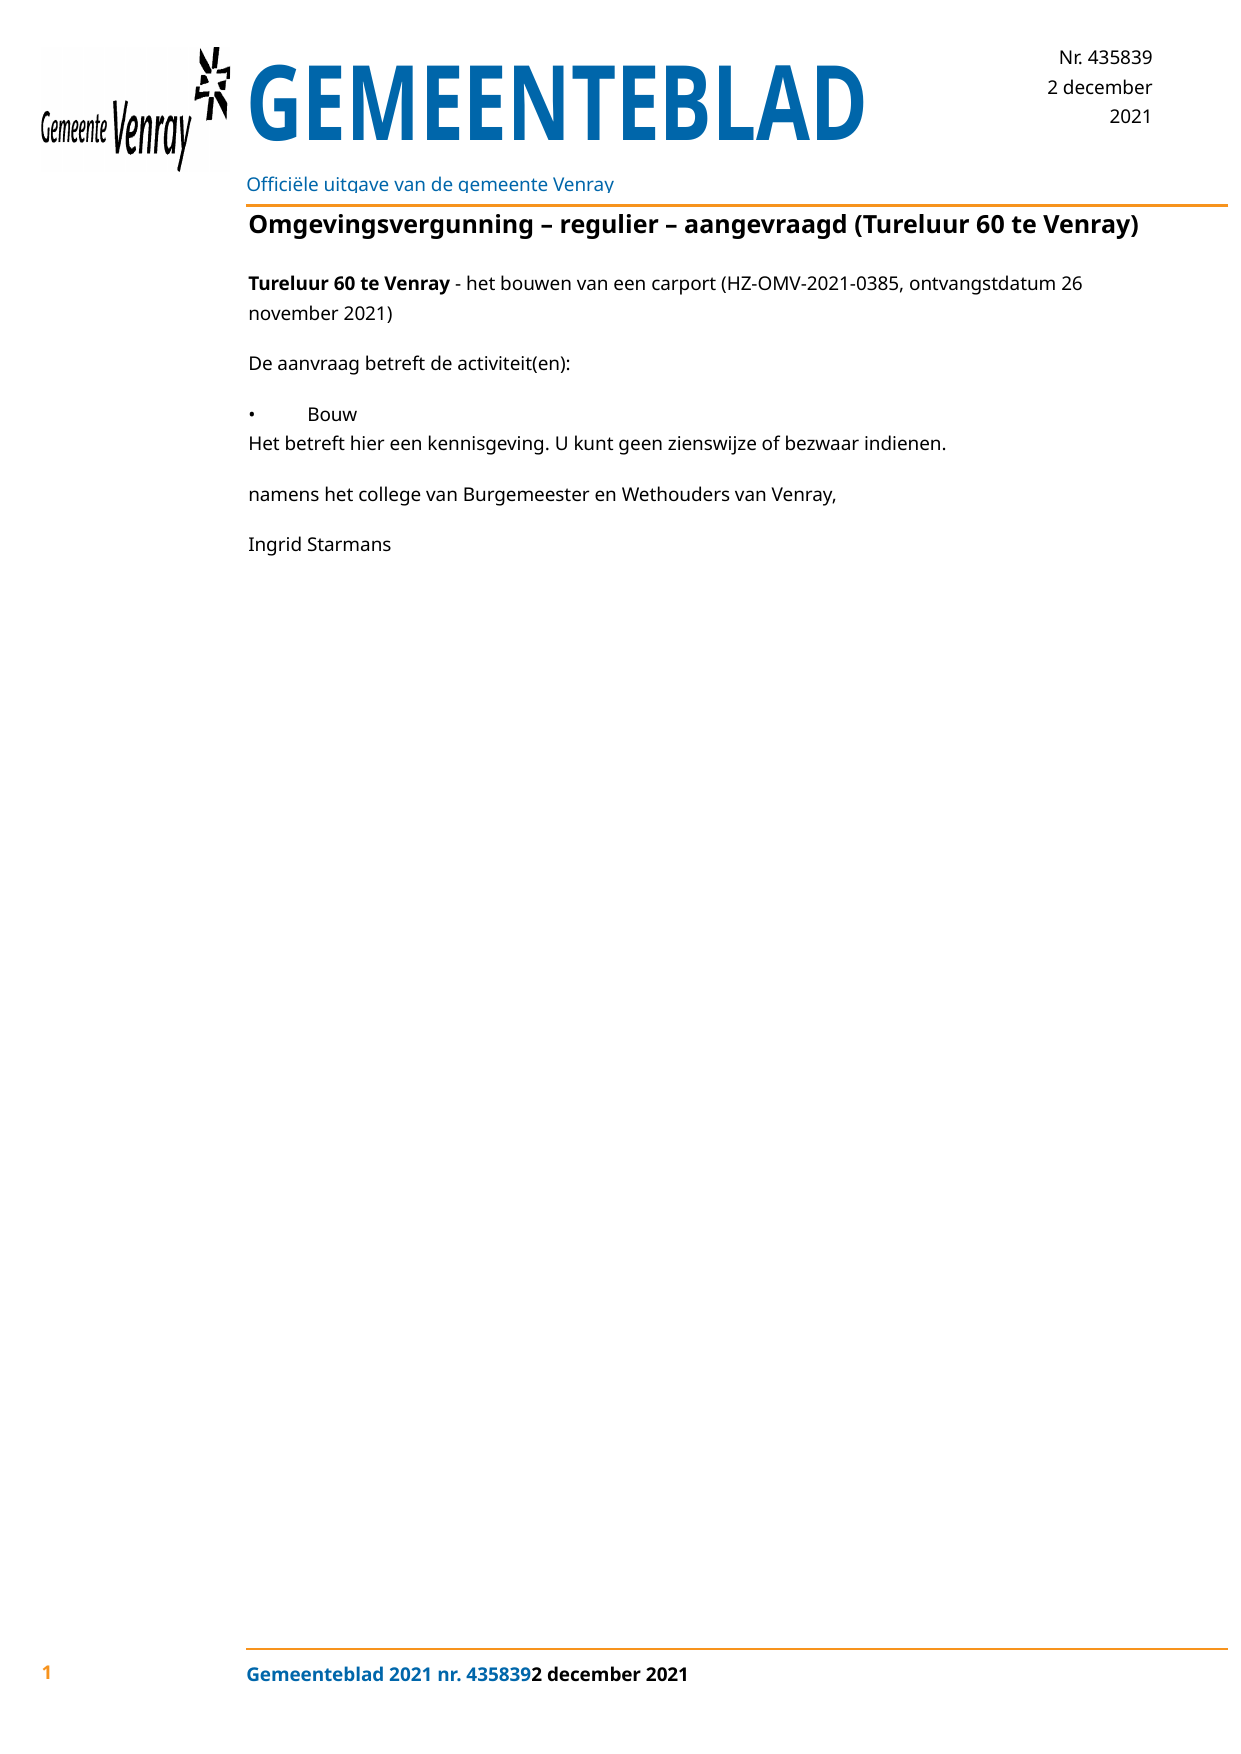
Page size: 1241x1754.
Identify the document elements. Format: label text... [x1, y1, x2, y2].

text Tureluur 60 te Venray - het bouwen van een carport (HZ-OMV-2021-0385, ontvangstdatum 26 november 2021) [248, 270, 1152, 326]
text De aanvraag betreft de activiteit(en): [248, 350, 1152, 376]
text Omgevingsvergunning – regulier – aangevraagd (Tureluur 60 te Venray) [248, 207, 1152, 241]
text Het betreft hier een kennisgeving. U kunt geen zienswijze of bezwaar indienen. [248, 430, 1152, 456]
text Ingrid Starmans [248, 531, 1152, 557]
picture [41, 47, 231, 172]
text namens het college van Burgemeester en Wethouders van Venray, [248, 481, 1152, 506]
list Bouw [248, 401, 1152, 426]
